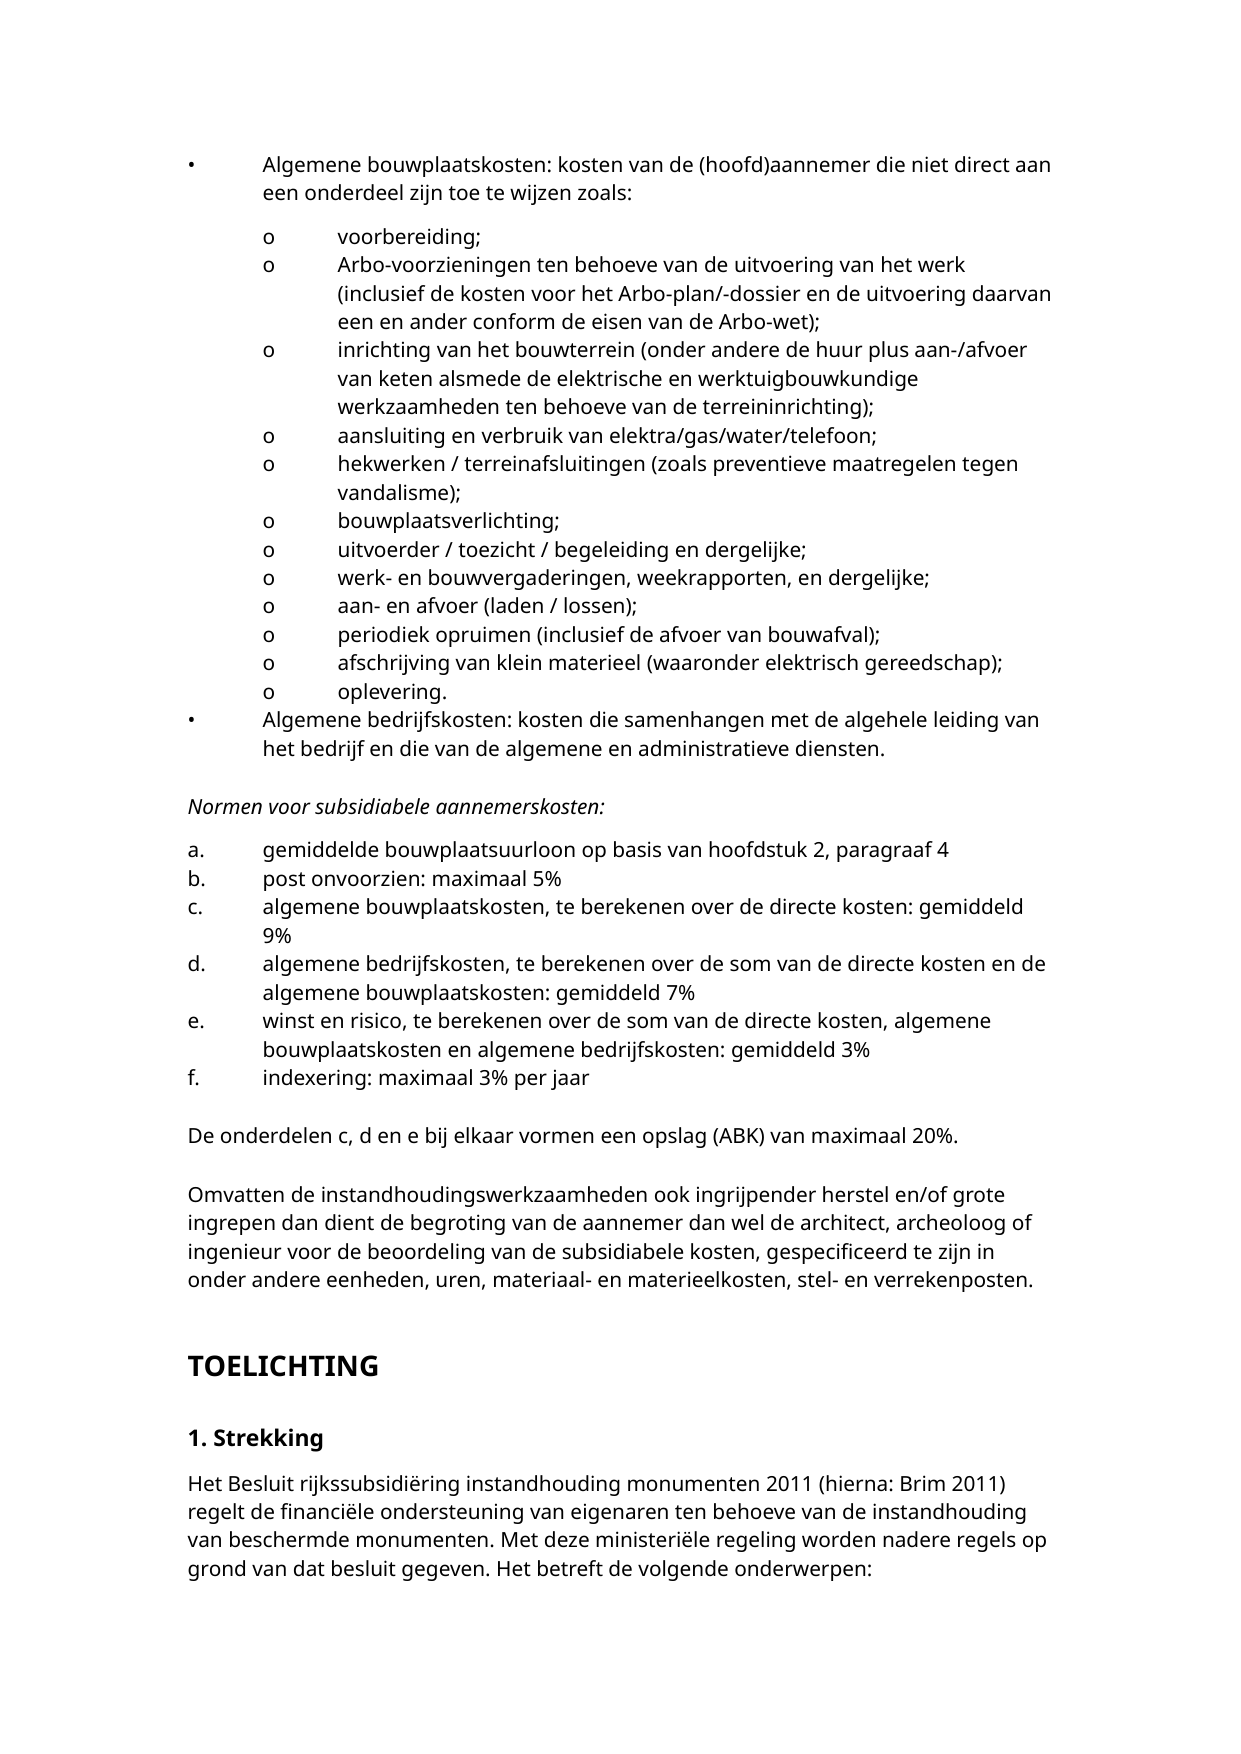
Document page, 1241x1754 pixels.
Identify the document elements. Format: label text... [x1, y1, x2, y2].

list post onvoorzien: maximaal 5% [187, 864, 1053, 892]
text Omvatten de instandhoudingswerkzaamheden ook ingrijpender herstel en/of grote ingrepen dan dient de begroting van de aannemer dan wel de architect, archeoloog of ingenieur voor de beoordeling van de subsidiabele kosten, gespecificeerd te zijn in onder andere eenheden, uren, materiaal- en materieelkosten, stel- en verrekenposten. [187, 1180, 1053, 1294]
list algemene bedrijfskosten, te berekenen over de som van de directe kosten en de algemene bouwplaatskosten: gemiddeld 7% [187, 949, 1053, 1006]
list oplevering. [262, 677, 1053, 705]
list werk- en bouwvergaderingen, weekrapporten, en dergelijke; [262, 563, 1053, 592]
list Algemene bouwplaatskosten: kosten van de (hoofd)aannemer die niet direct aan een onderdeel zijn toe te wijzen zoals: [187, 150, 1053, 207]
list afschrijving van klein materieel (waaronder elektrisch gereedschap); [262, 648, 1053, 677]
list periodiek opruimen (inclusief de afvoer van bouwafval); [262, 620, 1053, 648]
subtitle TOELICHTING [187, 1346, 1053, 1385]
text De onderdelen c, d en e bij elkaar vormen een opslag (ABK) van maximaal 20%. [187, 1122, 1053, 1150]
list algemene bouwplaatskosten, te berekenen over de directe kosten: gemiddeld 9% [187, 892, 1053, 949]
list winst en risico, te berekenen over de som van de directe kosten, algemene bouwplaatskosten en algemene bedrijfskosten: gemiddeld 3% [187, 1006, 1053, 1063]
list Arbo-voorzieningen ten behoeve van de uitvoering van het werk (inclusief de kosten voor het Arbo-plan/-dossier en de uitvoering daarvan een en ander conform de eisen van de Arbo-wet); [262, 250, 1053, 336]
subtitle 1. Strekking [187, 1422, 1053, 1454]
text Normen voor subsidiabele aannemerskosten: [187, 792, 1053, 821]
list aansluiting en verbruik van elektra/gas/water/telefoon; [262, 421, 1053, 449]
list hekwerken / terreinafsluitingen (zoals preventieve maatregelen tegen vandalisme); [262, 449, 1053, 506]
list uitvoerder / toezicht / begeleiding en dergelijke; [262, 535, 1053, 563]
list inrichting van het bouwterrein (onder andere de huur plus aan-/afvoer van keten alsmede de elektrische en werktuigbouwkundige werkzaamheden ten behoeve van de terreininrichting); [262, 336, 1053, 421]
text Het Besluit rijkssubsidiëring instandhouding monumenten 2011 (hierna: Brim 2011) regelt de financiële ondersteuning van eigenaren ten behoeve van de instandhouding van beschermde monumenten. Met deze ministeriële regeling worden nadere regels op grond van dat besluit gegeven. Het betreft de volgende onderwerpen: [187, 1469, 1053, 1582]
list indexering: maximaal 3% per jaar [187, 1063, 1053, 1092]
list gemiddelde bouwplaatsuurloon op basis van hoofdstuk 2, paragraaf 4 [187, 836, 1053, 864]
list Algemene bedrijfskosten: kosten die samenhangen met de algehele leiding van het bedrijf en die van de algemene en administratieve diensten. [187, 705, 1053, 762]
list bouwplaatsverlichting; [262, 506, 1053, 535]
list voorbereiding; [262, 222, 1053, 250]
list aan- en afvoer (laden / lossen); [262, 592, 1053, 620]
